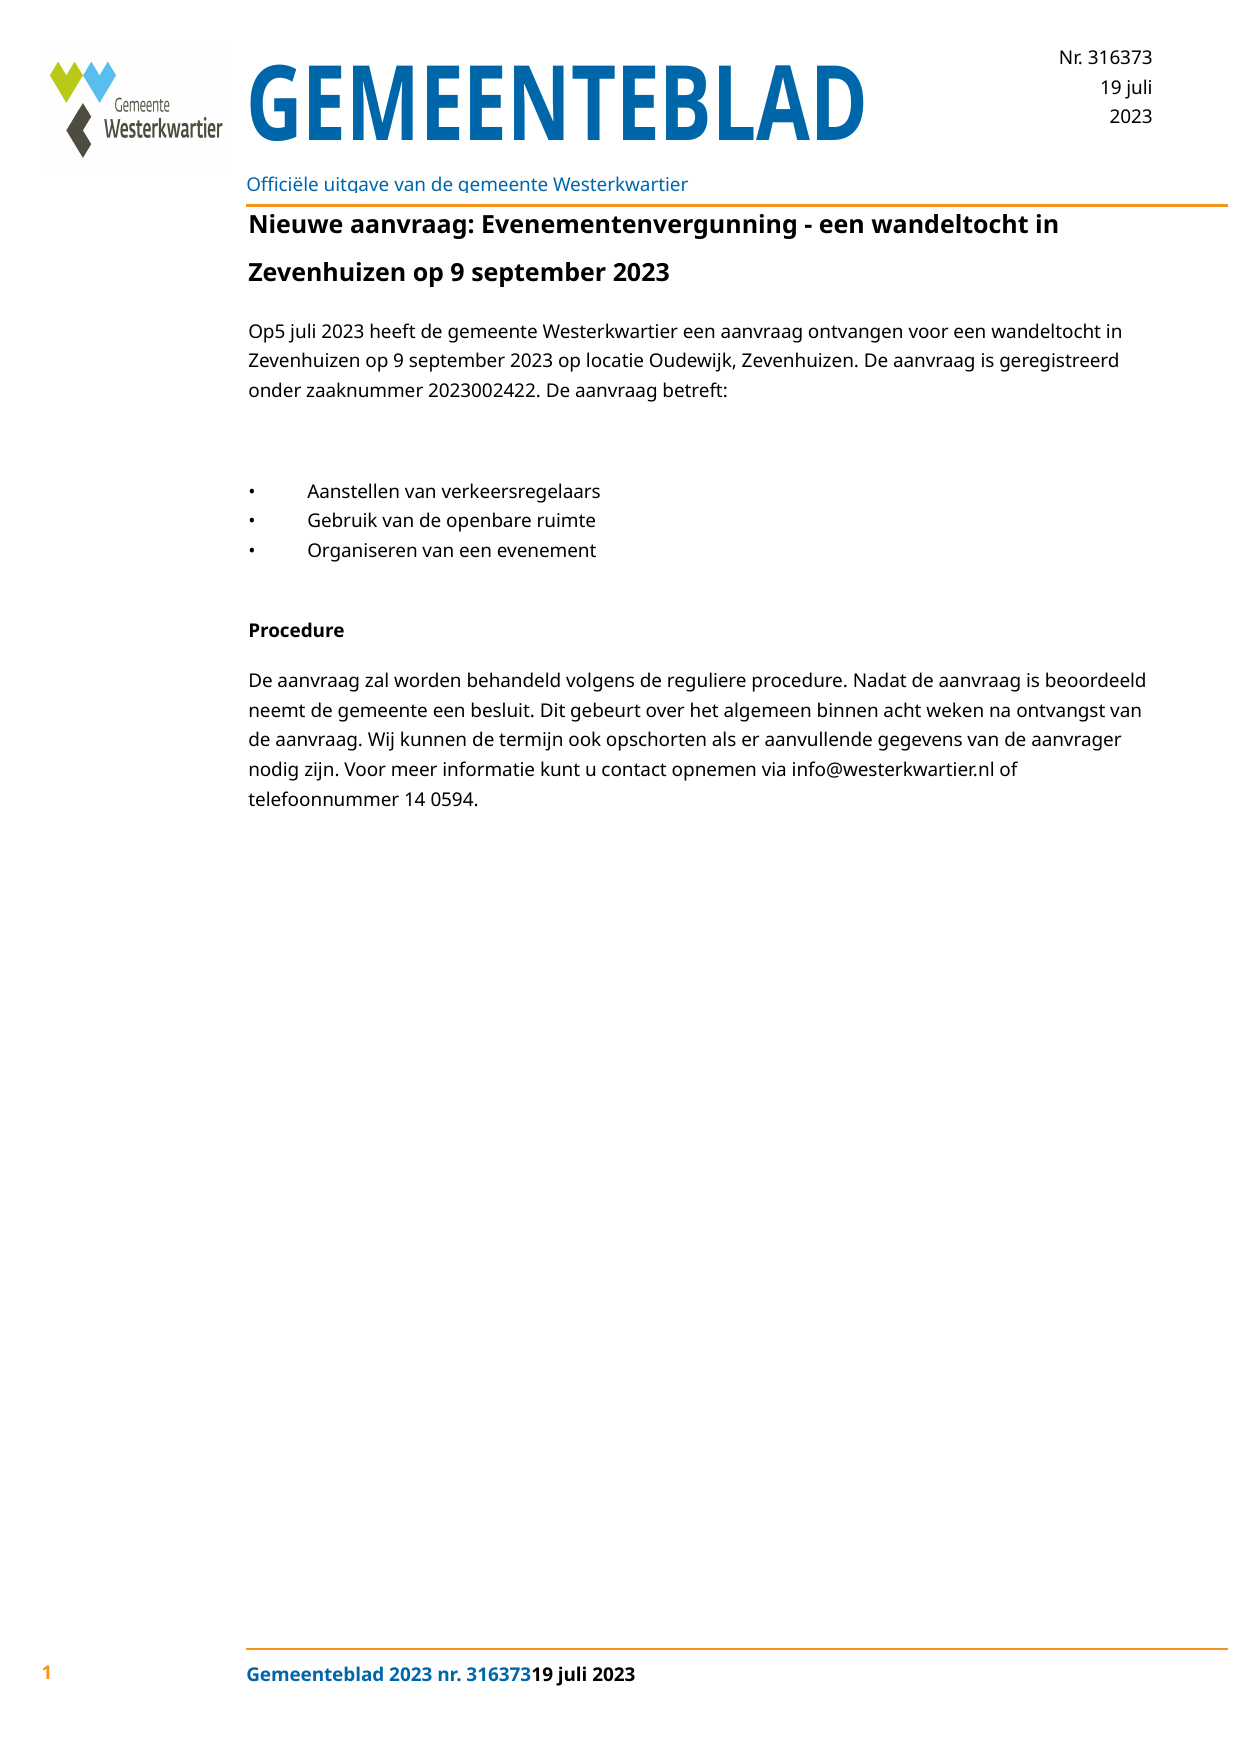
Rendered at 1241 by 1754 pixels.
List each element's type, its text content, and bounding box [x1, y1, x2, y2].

text Nieuwe aanvraag: Evenementenvergunning - een wandeltocht in Zevenhuizen op 9 september 2023 [248, 207, 1152, 288]
list Organiseren van een evenement [248, 537, 1152, 563]
text Procedure [248, 617, 1152, 643]
text De aanvraag zal worden behandeld volgens de reguliere procedure. Nadat de aanvraag is beoordeeld neemt de gemeente een besluit. Dit gebeurt over het algemeen binnen acht weken na ontvangst van de aanvraag. Wij kunnen de termijn ook opschorten als er aanvullende gegevens van de aanvrager nodig zijn. Voor meer informatie kunt u contact opnemen via info@westerkwartier.nl of telefoonnummer 14 0594. [248, 667, 1152, 812]
picture [41, 47, 231, 172]
list Aanstellen van verkeersregelaars [248, 478, 1152, 504]
list Gebruik van de openbare ruimte [248, 507, 1152, 533]
text Op5 juli 2023 heeft de gemeente Westerkwartier een aanvraag ontvangen voor een wandeltocht in Zevenhuizen op 9 september 2023 op locatie Oudewijk, Zevenhuizen. De aanvraag is geregistreerd onder zaaknummer 2023002422. De aanvraag betreft: [248, 318, 1152, 403]
